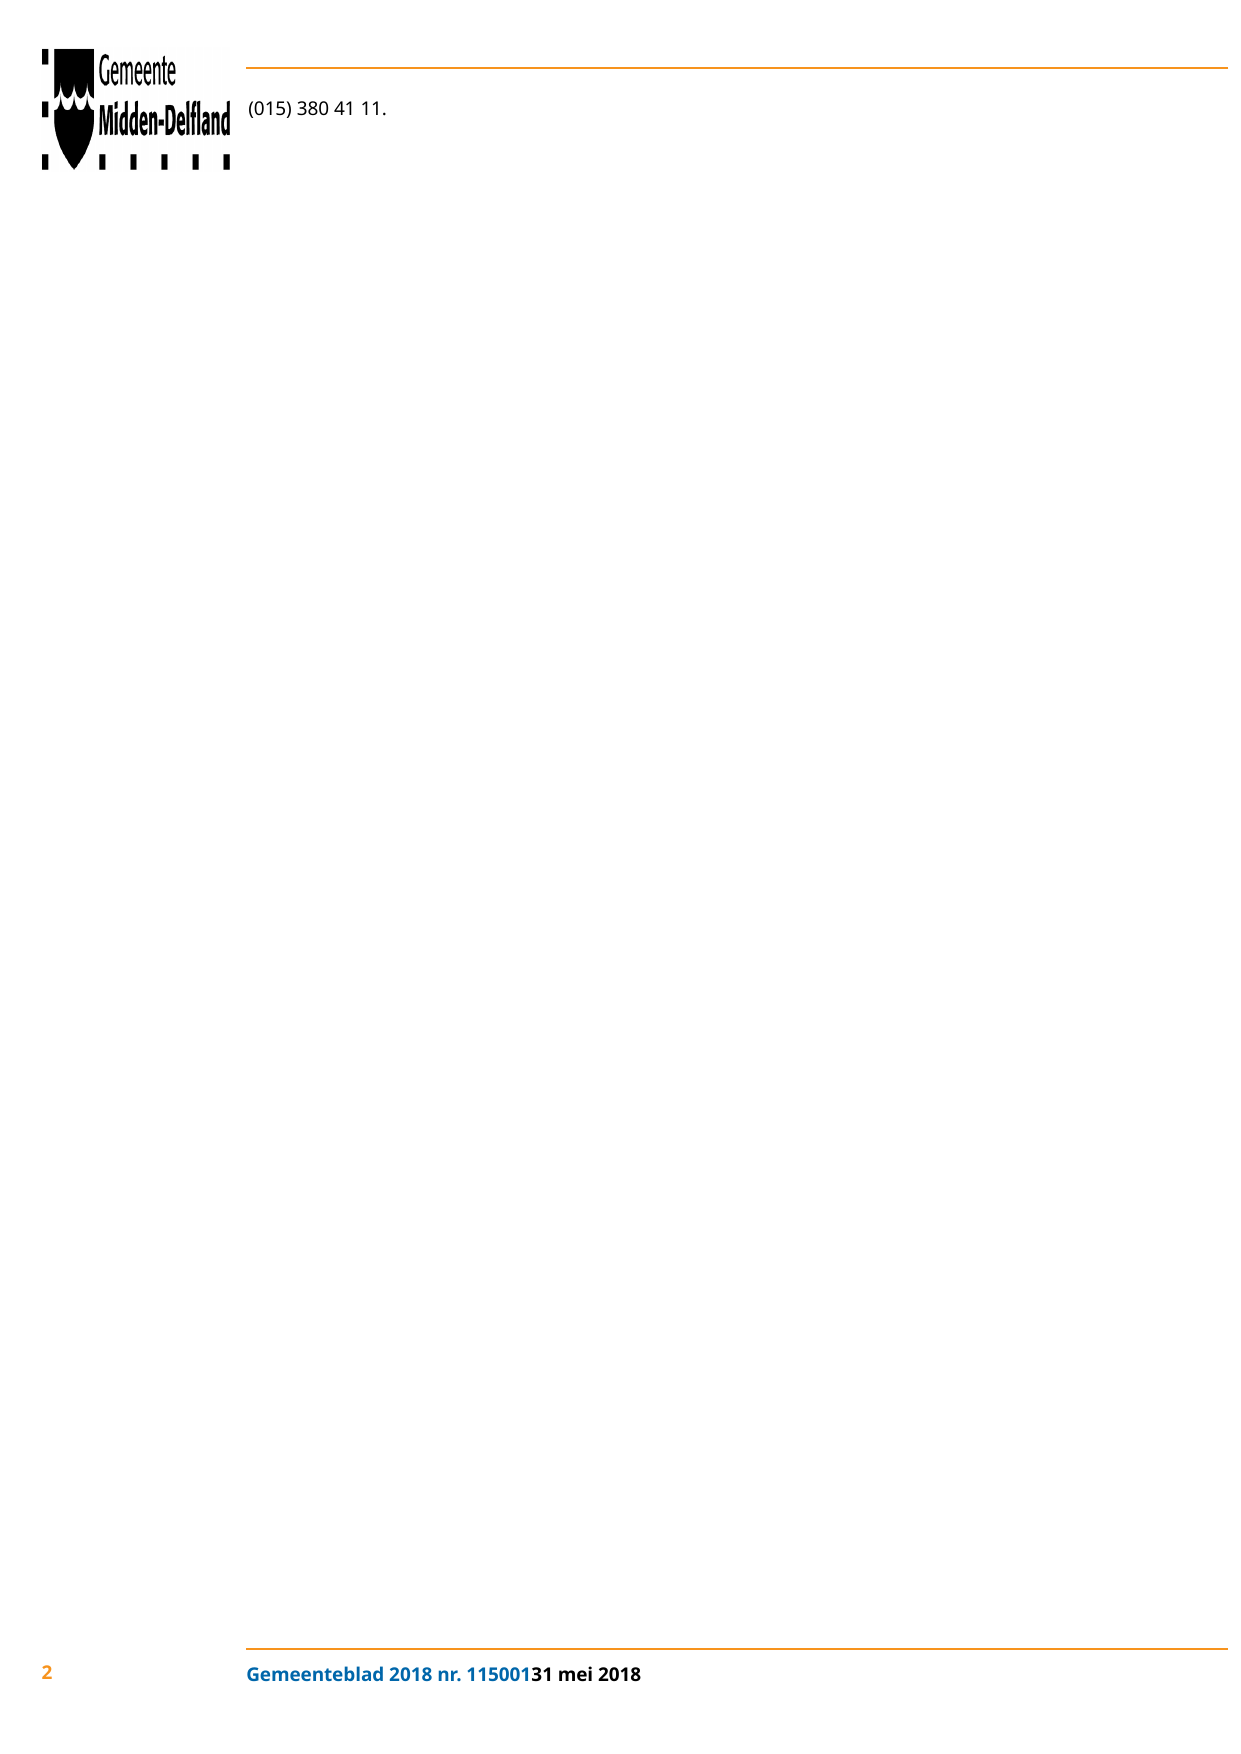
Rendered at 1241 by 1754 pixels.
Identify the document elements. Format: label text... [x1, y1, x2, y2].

text (015) 380 41 11. [248, 95, 1152, 121]
picture [41, 47, 231, 172]
